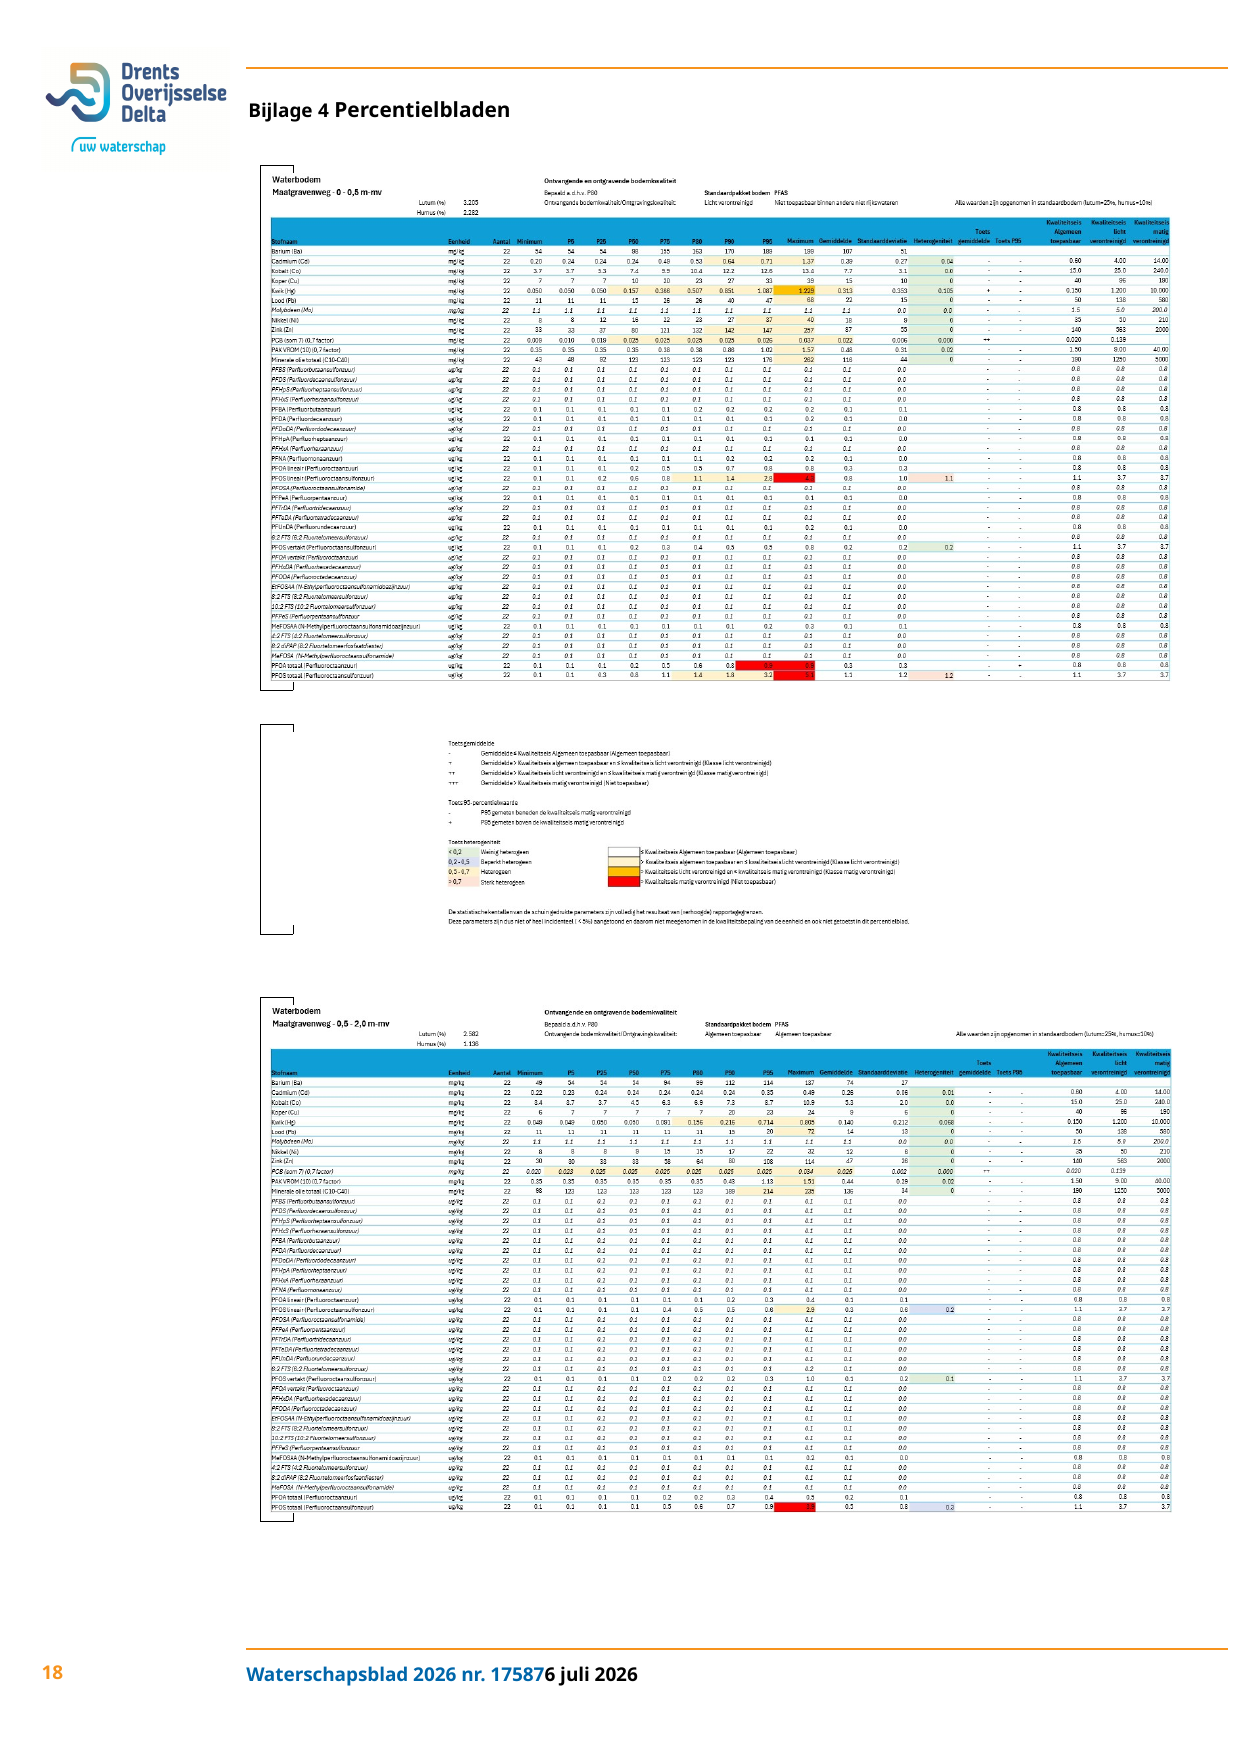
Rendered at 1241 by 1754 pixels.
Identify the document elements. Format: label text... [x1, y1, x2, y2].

text Bijlage 4 Percentielbladen [248, 95, 1152, 123]
picture [268, 732, 1173, 925]
picture [41, 47, 231, 172]
picture [268, 1005, 1173, 1513]
picture [268, 173, 1173, 682]
